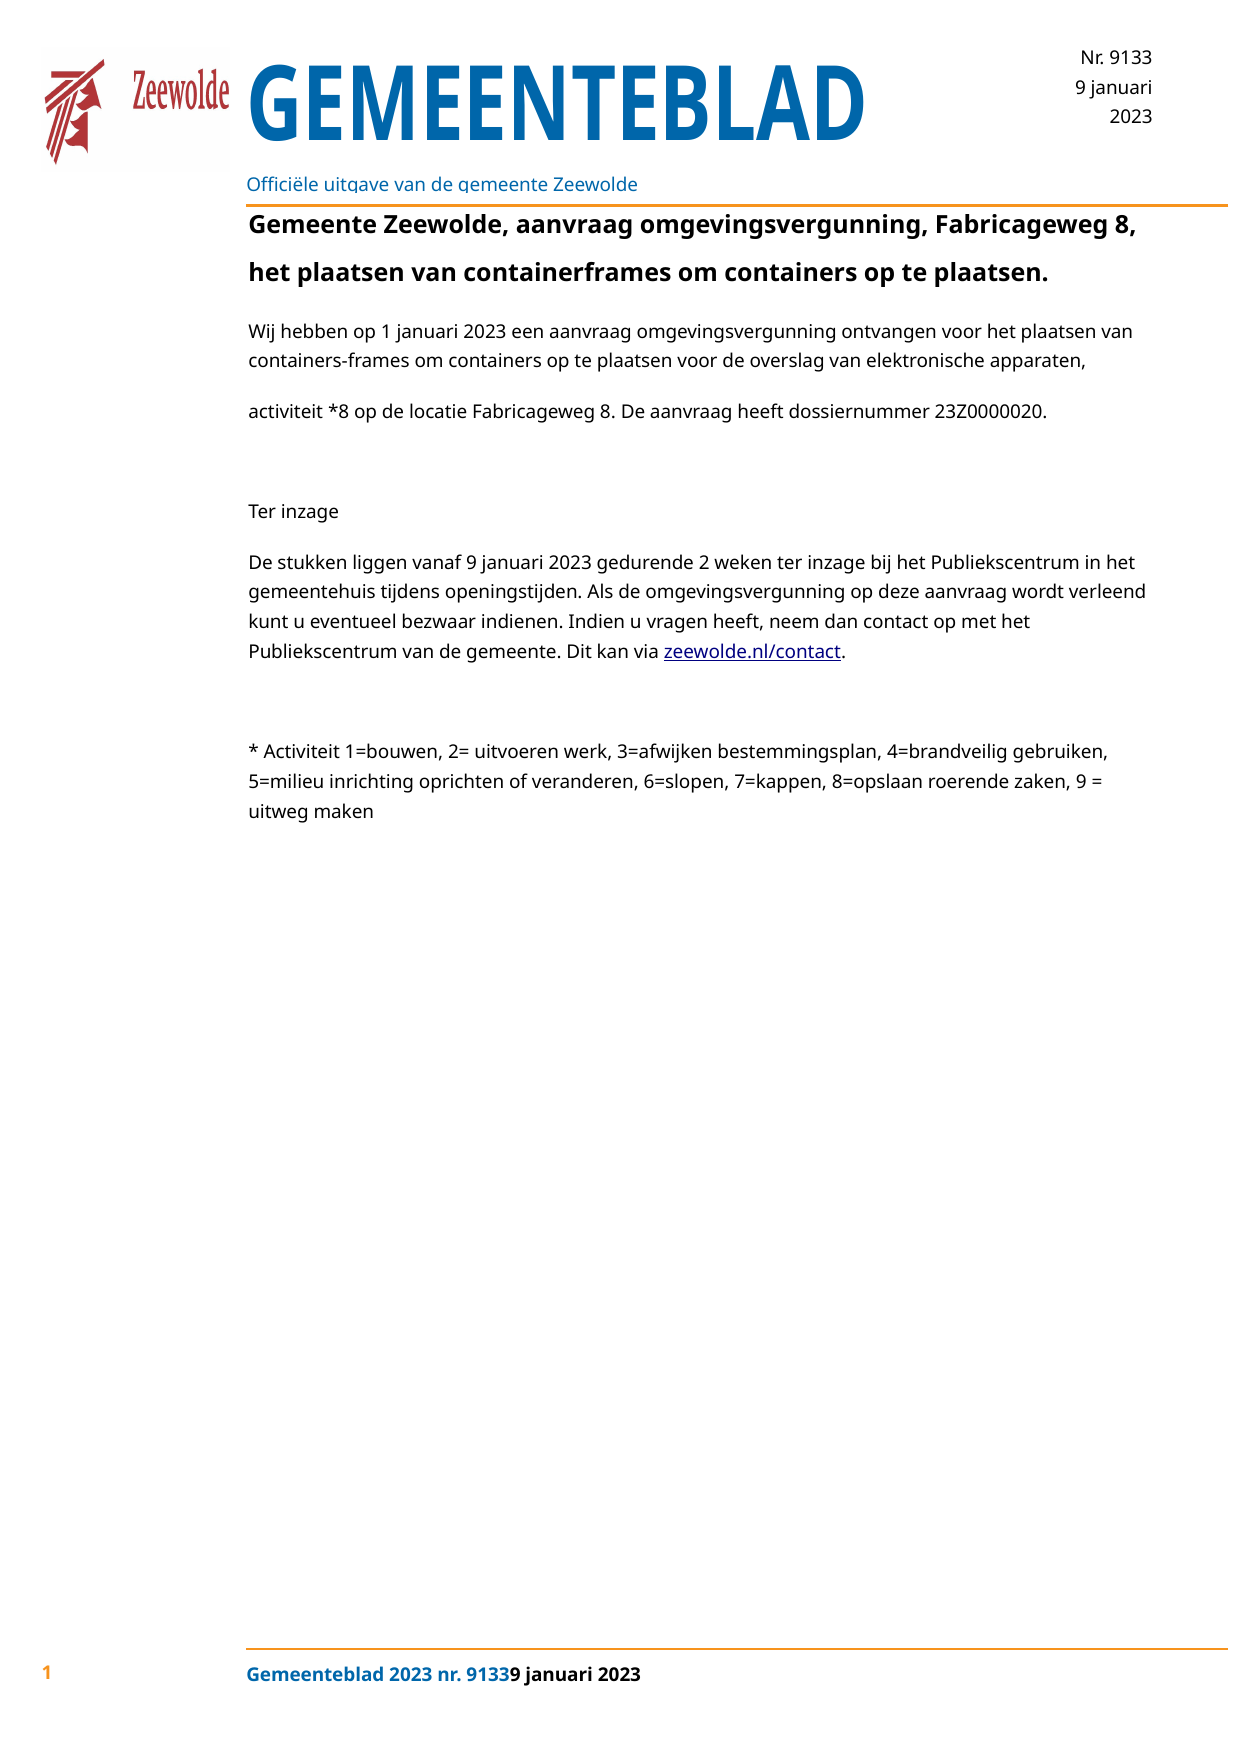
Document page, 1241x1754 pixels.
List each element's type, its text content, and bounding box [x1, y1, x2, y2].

text * Activiteit 1=bouwen, 2= uitvoeren werk, 3=afwijken bestemmingsplan, 4=brandveilig gebruiken, 5=milieu inrichting oprichten of veranderen, 6=slopen, 7=kappen, 8=opslaan roerende zaken, 9 = uitweg maken [248, 739, 1152, 824]
picture [41, 47, 231, 172]
text De stukken liggen vanaf 9 januari 2023 gedurende 2 weken ter inzage bij het Publiekscentrum in het gemeentehuis tijdens openingstijden. Als de omgevingsvergunning op deze aanvraag wordt verleend kunt u eventueel bezwaar indienen. Indien u vragen heeft, neem dan contact op met het Publiekscentrum van de gemeente. Dit kan via zeewolde.nl/contact. [248, 549, 1152, 664]
text Gemeente Zeewolde, aanvraag omgevingsvergunning, Fabricageweg 8, het plaatsen van containerframes om containers op te plaatsen. [248, 207, 1152, 288]
text activiteit *8 op de locatie Fabricageweg 8. De aanvraag heeft dossiernummer 23Z0000020. [248, 398, 1152, 424]
text Ter inzage [248, 499, 1152, 524]
text Wij hebben op 1 januari 2023 een aanvraag omgevingsvergunning ontvangen voor het plaatsen van containers-frames om containers op te plaatsen voor de overslag van elektronische apparaten, [248, 318, 1152, 373]
